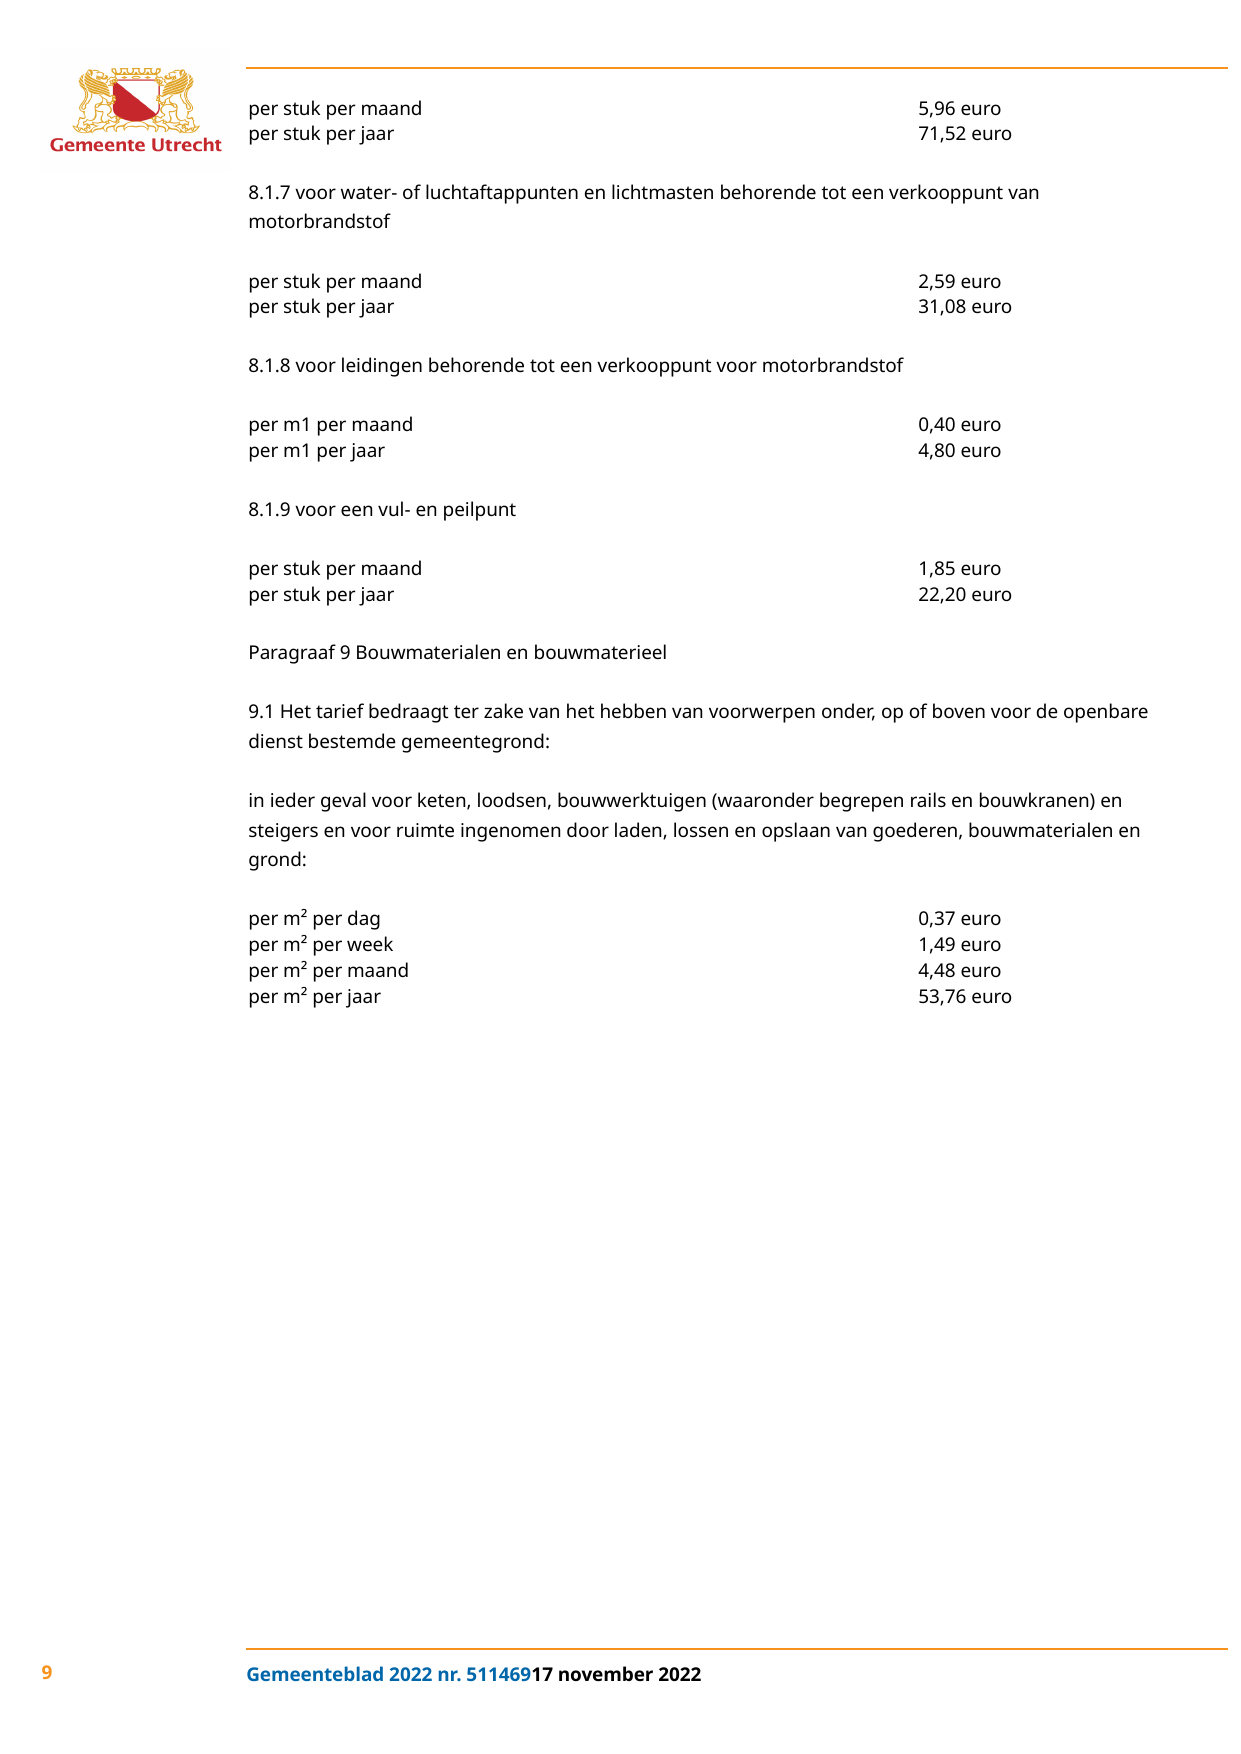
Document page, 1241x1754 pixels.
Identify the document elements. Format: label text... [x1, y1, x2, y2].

table_cell 1,49 euro [918, 931, 1152, 957]
table_cell per m² per maand [248, 957, 918, 983]
table_cell per stuk per jaar [248, 294, 918, 319]
text 8.1.8 voor leidingen behorende tot een verkooppunt voor motorbrandstof [248, 352, 1152, 378]
table_cell per stuk per jaar [248, 581, 918, 606]
table_header per stuk per maand [248, 268, 918, 294]
table_header per m² per dag [248, 906, 918, 931]
table_cell 31,08 euro [918, 294, 1152, 319]
table_header 2,59 euro [918, 268, 1152, 294]
table_header per stuk per maand [248, 95, 918, 121]
table_header 0,37 euro [918, 906, 1152, 931]
text in ieder geval voor keten, loodsen, bouwwerktuigen (waaronder begrepen rails en bouwkranen) en steigers en voor ruimte ingenomen door laden, lossen en opslaan van goederen, bouwmaterialen en grond: [248, 787, 1152, 872]
picture [41, 47, 231, 172]
table_cell per m² per week [248, 931, 918, 957]
table_header 0,40 euro [918, 411, 1152, 437]
text 9.1 Het tarief bedraagt ter zake van het hebben van voorwerpen onder, op of boven voor de openbare dienst bestemde gemeentegrond: [248, 698, 1152, 754]
table_header per m1 per maand [248, 411, 918, 437]
text 8.1.9 voor een vul- en peilpunt [248, 496, 1152, 521]
table_cell 71,52 euro [918, 121, 1152, 146]
table_header 1,85 euro [918, 555, 1152, 581]
table_cell 4,80 euro [918, 437, 1152, 463]
table_cell per m² per jaar [248, 983, 918, 1008]
table_header 5,96 euro [918, 95, 1152, 121]
table_cell 53,76 euro [918, 983, 1152, 1008]
text 8.1.7 voor water- of luchtaftappunten en lichtmasten behorende tot een verkooppunt van motorbrandstof [248, 179, 1152, 234]
table_cell per stuk per jaar [248, 121, 918, 146]
table_header per stuk per maand [248, 555, 918, 581]
table_cell 4,48 euro [918, 957, 1152, 983]
text Paragraaf 9 Bouwmaterialen en bouwmaterieel [248, 639, 1152, 665]
table_cell 22,20 euro [918, 581, 1152, 606]
table_cell per m1 per jaar [248, 437, 918, 463]
